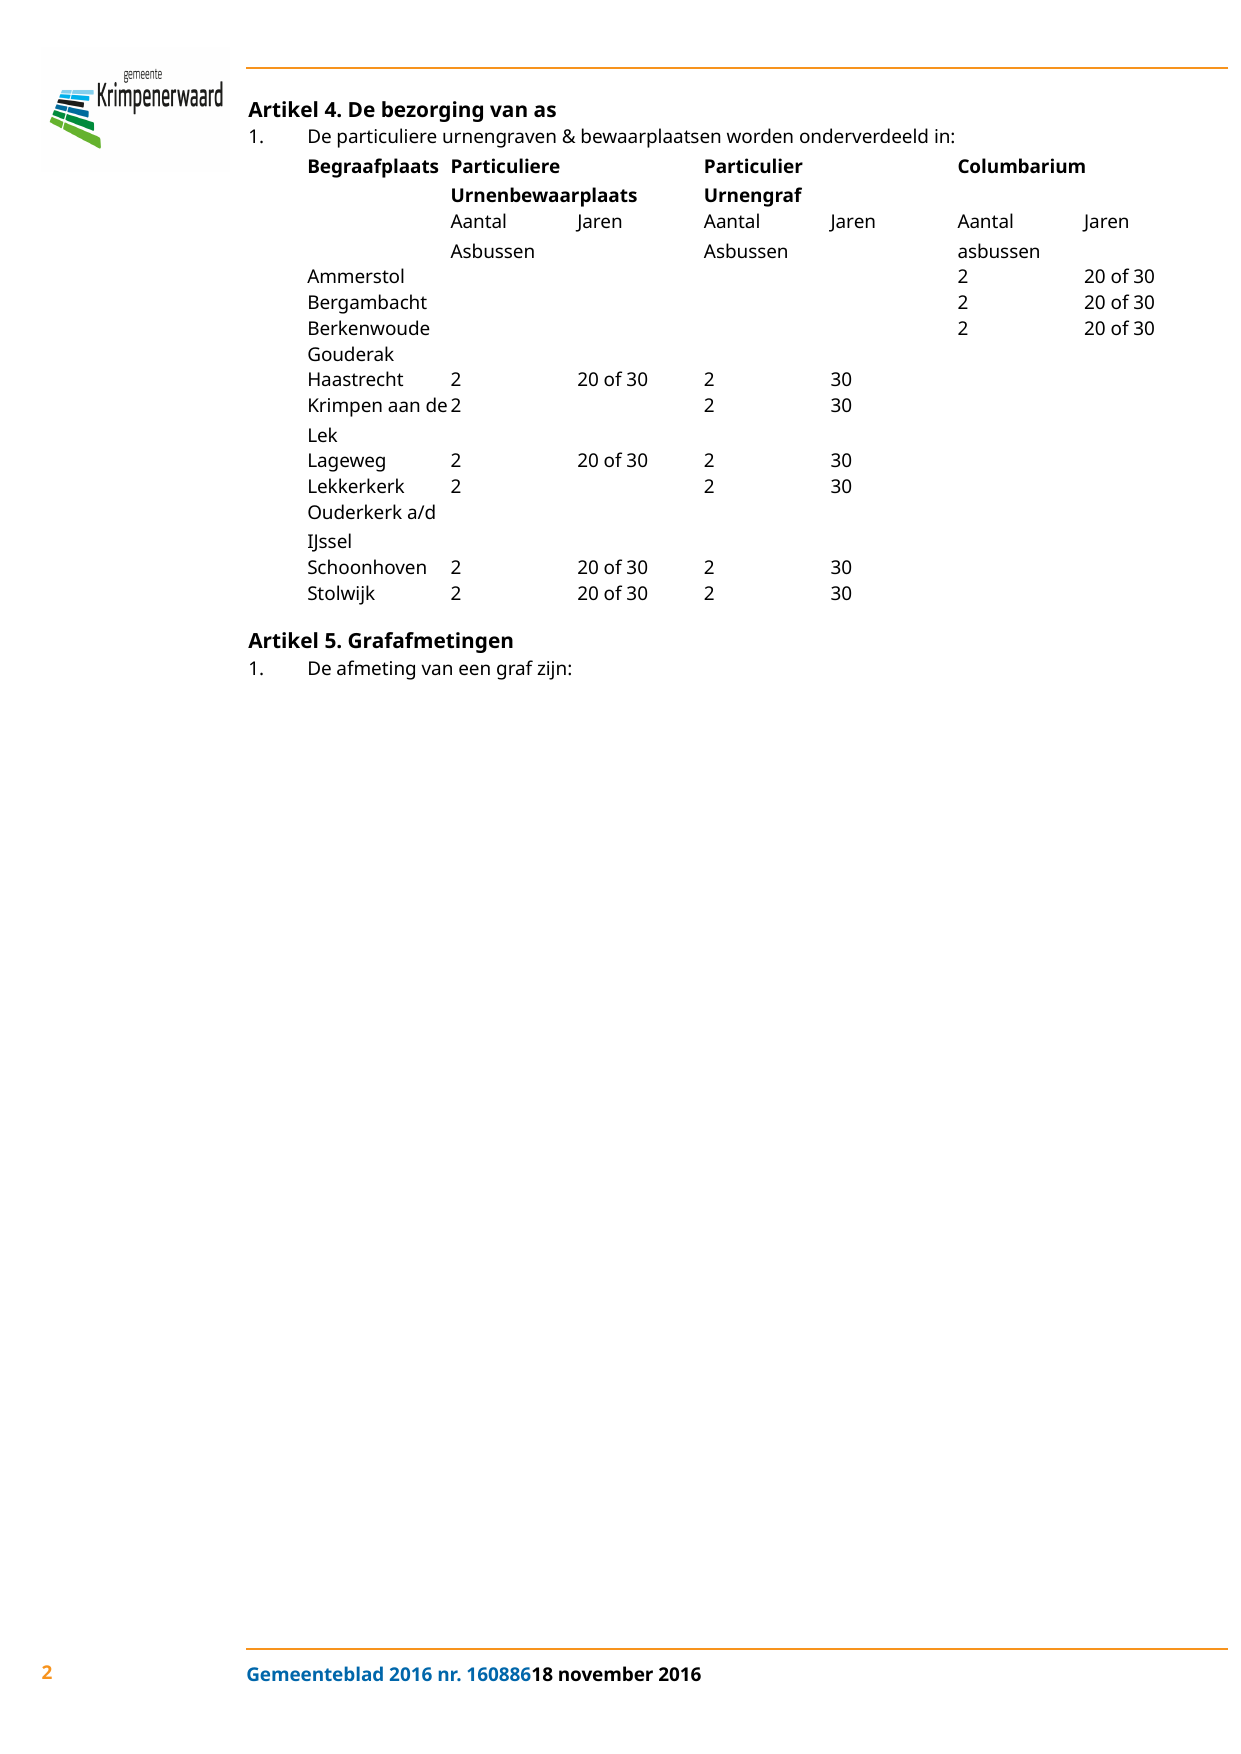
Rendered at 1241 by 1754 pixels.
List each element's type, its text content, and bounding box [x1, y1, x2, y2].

list De particuliere urnengraven & bewaarplaatsen worden onderverdeeld in: [248, 123, 1152, 149]
table_cell [450, 499, 577, 554]
table_header Particuliere Urnenbewaarplaats [450, 153, 704, 208]
table_cell [577, 315, 704, 341]
table_cell 2 [450, 473, 577, 499]
table_cell [957, 499, 1084, 554]
table_cell [830, 499, 957, 554]
table_cell Jaren [1084, 208, 1211, 263]
table_cell 2 [450, 580, 577, 606]
table_cell [830, 264, 957, 289]
table_cell Ammerstol [307, 264, 450, 289]
table_cell 20 of 30 [1084, 289, 1211, 315]
text Artikel 5. Grafafmetingen [248, 627, 1152, 655]
table_cell Aantal Asbussen [704, 208, 830, 263]
table_cell [307, 208, 450, 263]
table_cell Jaren [830, 208, 957, 263]
table_cell [577, 499, 704, 554]
table_cell 2 [450, 448, 577, 473]
table_cell 2 [704, 554, 830, 580]
table_cell [704, 341, 830, 366]
table_cell [957, 366, 1084, 392]
table_cell 30 [830, 580, 957, 606]
table_cell [1084, 341, 1211, 366]
table_cell [1084, 554, 1211, 580]
table_cell [704, 499, 830, 554]
table_cell [577, 264, 704, 289]
table_cell Krimpen aan de Lek [307, 392, 450, 447]
table_cell 30 [830, 554, 957, 580]
table_cell 2 [704, 580, 830, 606]
table_cell [957, 473, 1084, 499]
table_cell [830, 341, 957, 366]
table_cell 20 of 30 [1084, 264, 1211, 289]
table_cell Ouderkerk a/d IJssel [307, 499, 450, 554]
table_cell [1084, 499, 1211, 554]
table_cell 2 [957, 315, 1084, 341]
table_cell Schoonhoven [307, 554, 450, 580]
table_cell Berkenwoude [307, 315, 450, 341]
table_cell [957, 554, 1084, 580]
table_cell [450, 264, 577, 289]
table_cell 20 of 30 [577, 580, 704, 606]
table_cell 2 [704, 366, 830, 392]
table_header Particulier Urnengraf [704, 153, 957, 208]
table_cell 2 [704, 448, 830, 473]
table_cell [704, 289, 830, 315]
table_cell [577, 473, 704, 499]
table_cell 20 of 30 [1084, 315, 1211, 341]
table_header Columbarium [957, 153, 1211, 208]
table_cell [704, 264, 830, 289]
table_cell 2 [450, 392, 577, 447]
table_cell Haastrecht [307, 366, 450, 392]
table_cell Gouderak [307, 341, 450, 366]
table_cell [450, 315, 577, 341]
table_cell 20 of 30 [577, 554, 704, 580]
table_cell [1084, 392, 1211, 447]
table_cell [957, 341, 1084, 366]
table_cell [704, 315, 830, 341]
text Artikel 4. De bezorging van as [248, 95, 1152, 123]
table_cell [577, 341, 704, 366]
table_cell [450, 289, 577, 315]
table_cell [1084, 366, 1211, 392]
table_cell [577, 392, 704, 447]
table_cell 2 [704, 392, 830, 447]
table_cell [1084, 448, 1211, 473]
table_cell Aantal Asbussen [450, 208, 577, 263]
table_cell 2 [957, 289, 1084, 315]
table_cell 2 [450, 366, 577, 392]
table_cell [830, 315, 957, 341]
list De afmeting van een graf zijn: [248, 655, 1152, 681]
table_cell 30 [830, 473, 957, 499]
table_cell 2 [450, 554, 577, 580]
table_header Begraafplaats [307, 153, 450, 208]
table_cell 30 [830, 448, 957, 473]
table_cell [957, 580, 1084, 606]
table_cell [957, 448, 1084, 473]
table_cell [957, 392, 1084, 447]
table_cell [830, 289, 957, 315]
table_cell [1084, 473, 1211, 499]
table_cell Bergambacht [307, 289, 450, 315]
table_cell Jaren [577, 208, 704, 263]
table_cell Lageweg [307, 448, 450, 473]
table_cell Stolwijk [307, 580, 450, 606]
table_cell [577, 289, 704, 315]
table_cell 20 of 30 [577, 448, 704, 473]
table_cell 20 of 30 [577, 366, 704, 392]
table_cell 30 [830, 366, 957, 392]
table_cell 2 [704, 473, 830, 499]
table_cell Lekkerkerk [307, 473, 450, 499]
table_cell 30 [830, 392, 957, 447]
picture [41, 47, 231, 172]
table_cell Aantal asbussen [957, 208, 1084, 263]
table_cell [450, 341, 577, 366]
table_cell 2 [957, 264, 1084, 289]
